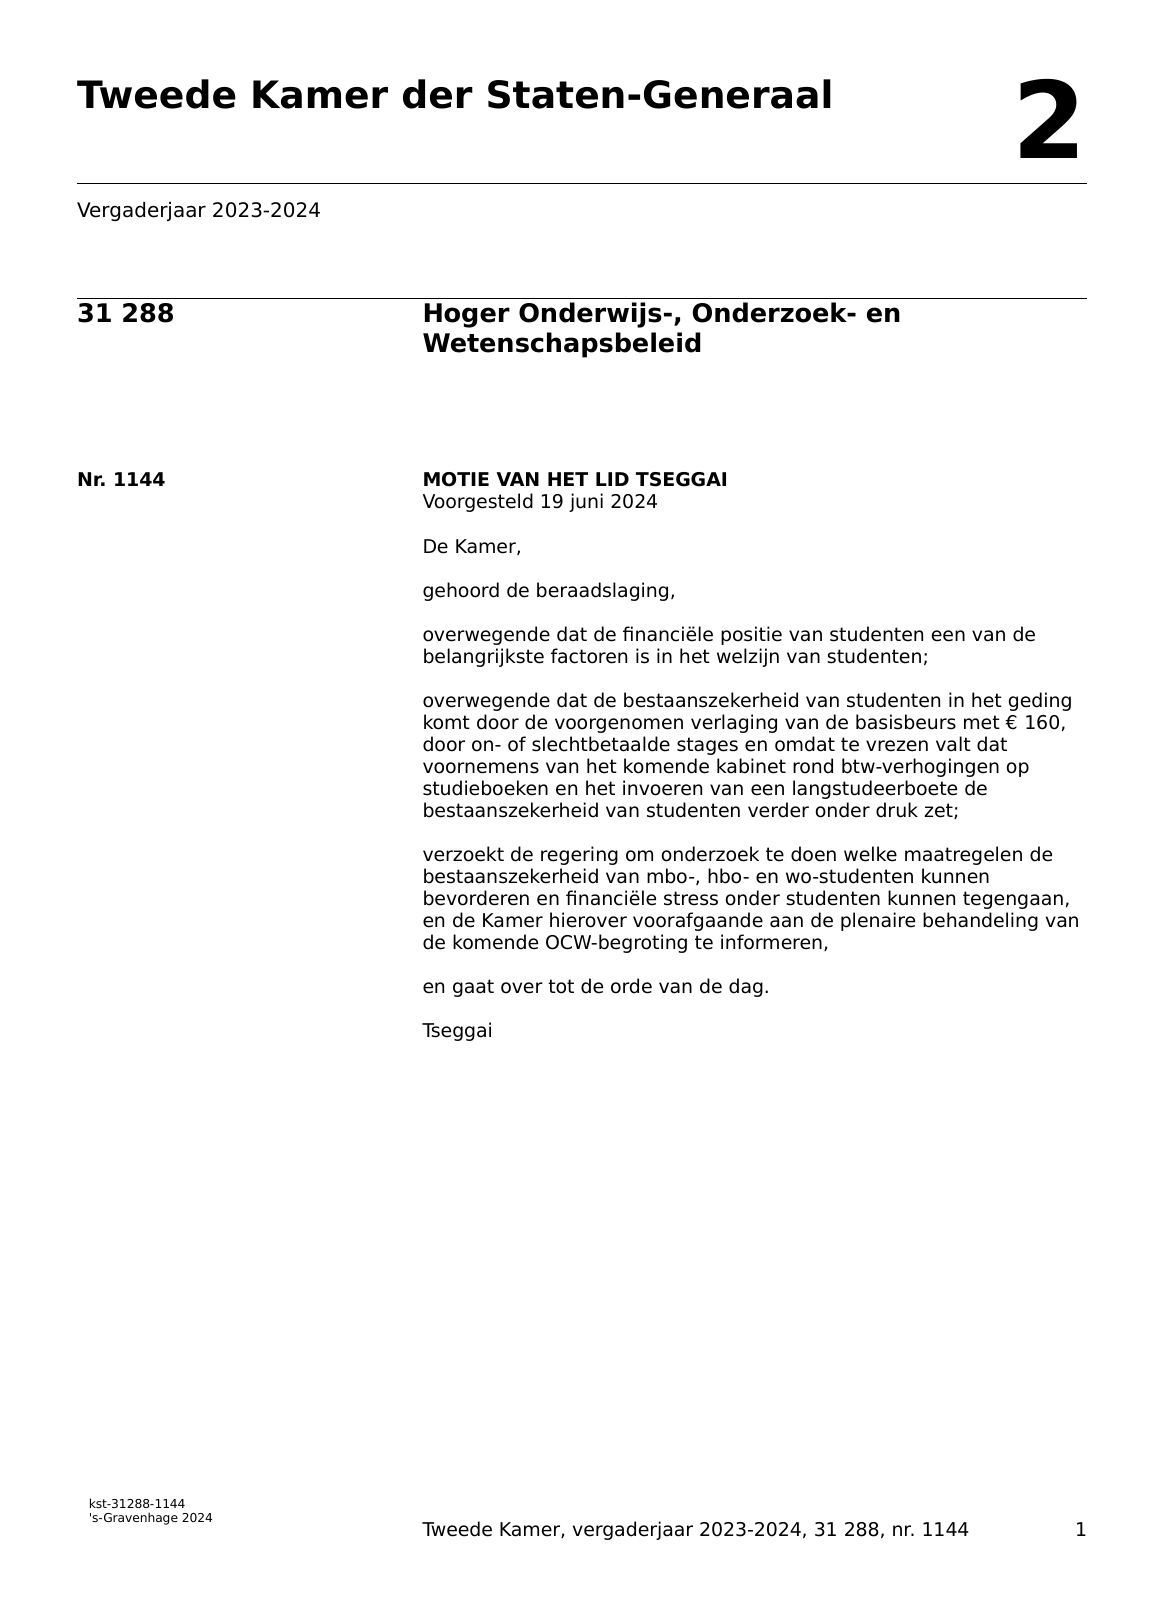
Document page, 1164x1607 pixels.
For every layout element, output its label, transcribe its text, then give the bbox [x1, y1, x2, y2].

text De Kamer, [422, 536, 1087, 557]
text overwegende dat de financiële positie van studenten een van de belangrijkste factoren is in het welzijn van studenten; [422, 624, 1087, 668]
text kst-31288-1144 [88, 1497, 323, 1511]
subtitle Nr. 1144 MOTIE VAN HET LID TSEGGAI [77, 469, 1087, 491]
table_header Tweede Kamer der Staten-Generaal [77, 59, 886, 183]
text verzoekt de regering om onderzoek te doen welke maatregelen de bestaanszekerheid van mbo-, hbo- en wo-studenten kunnen bevorderen en financiële stress onder studenten kunnen tegengaan, en de Kamer hierover voorafgaande aan de plenaire behandeling van de komende OCW-begroting te informeren, [422, 844, 1087, 954]
text 's-Gravenhage 2024 [88, 1511, 323, 1525]
table_cell Vergaderjaar 2023-2024 [77, 184, 1087, 298]
table_header 2 [886, 59, 1087, 183]
subtitle 31 288 Hoger Onderwijs-, Onderzoek- en Wetenschapsbeleid [77, 299, 1087, 358]
text overwegende dat de bestaanszekerheid van studenten in het geding komt door de voorgenomen verlaging van de basisbeurs met € 160, door on- of slechtbetaalde stages en omdat te vrezen valt dat voornemens van het komende kabinet rond btw-verhogingen op studieboeken en het invoeren van een langstudeerboete de bestaanszekerheid van studenten verder onder druk zet; [422, 690, 1087, 822]
text gehoord de beraadslaging, [422, 580, 1087, 602]
text Voorgesteld 19 juni 2024 [422, 491, 1087, 513]
text Tseggai [422, 1020, 1087, 1042]
text en gaat over tot de orde van de dag. [422, 976, 1087, 998]
